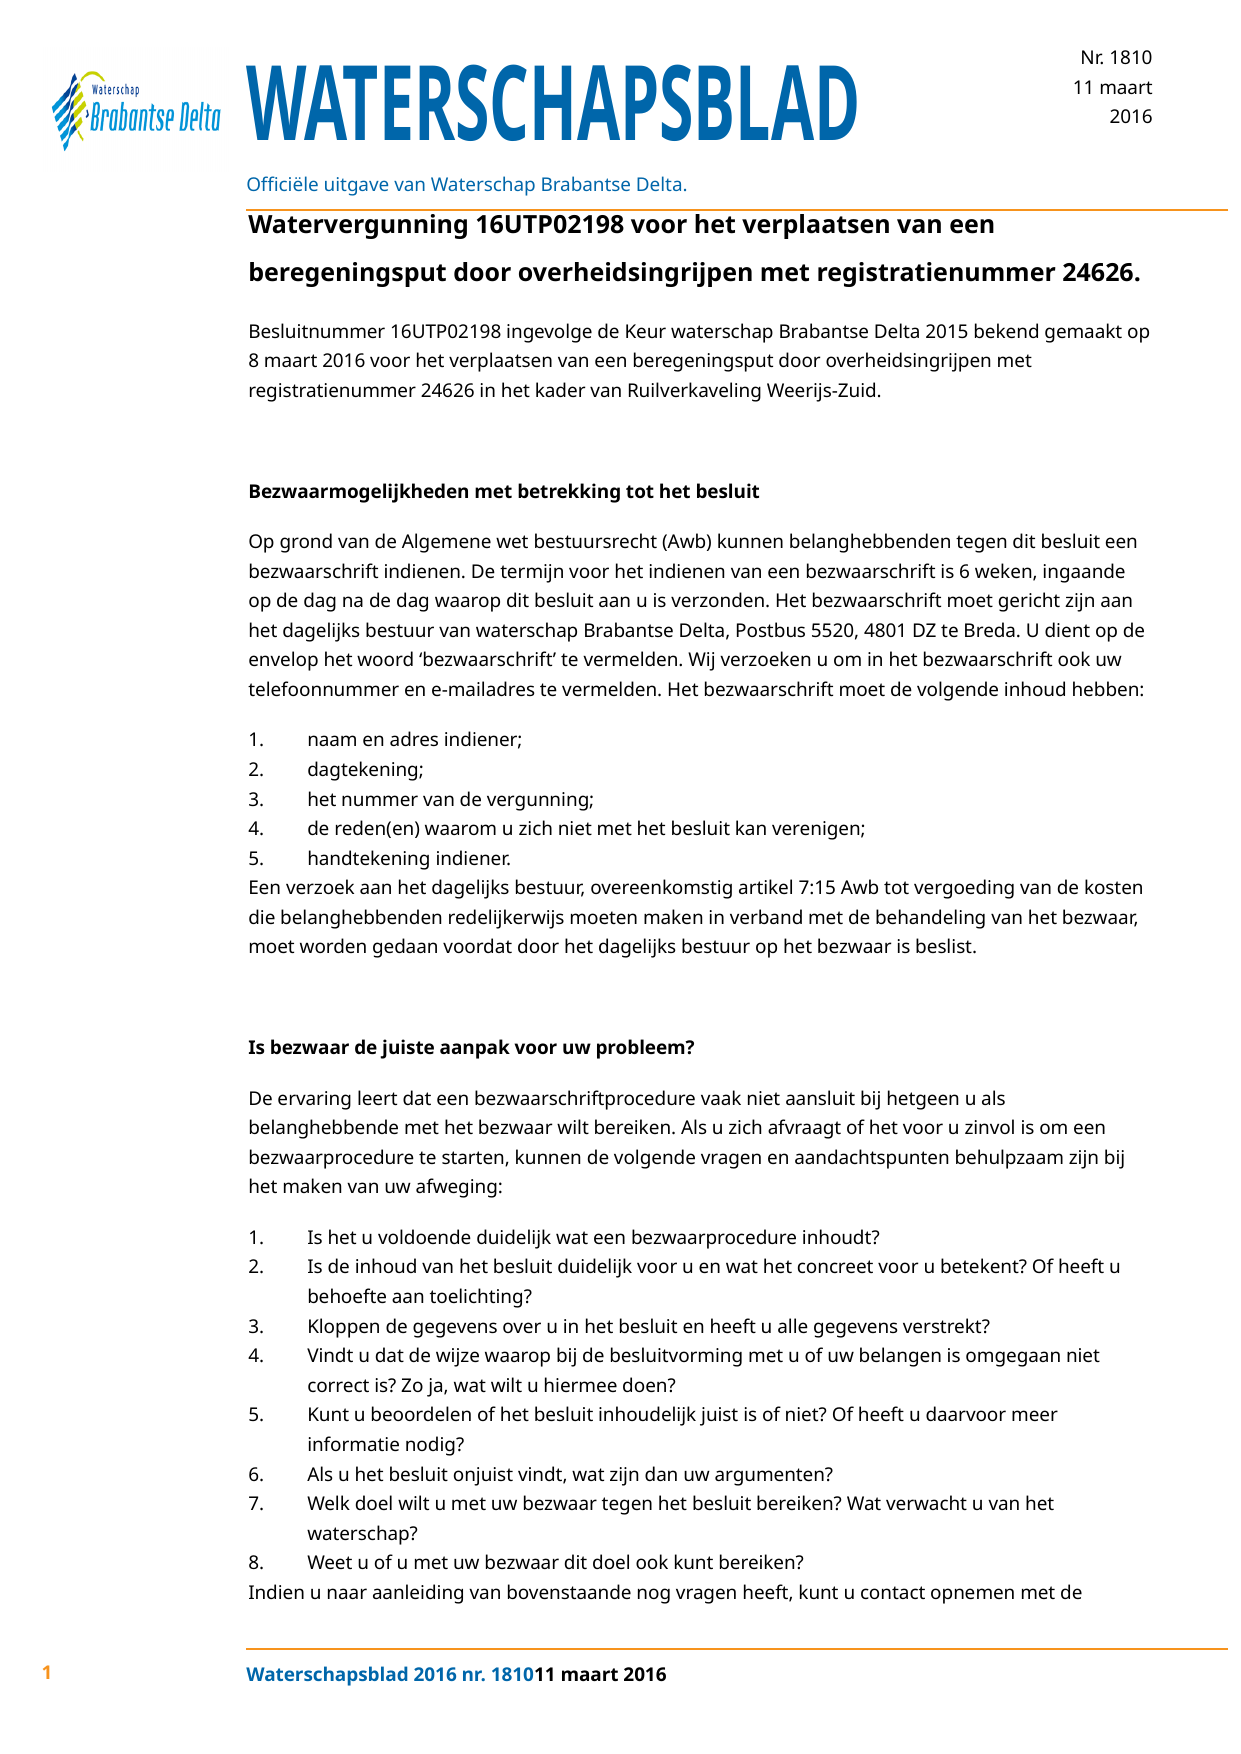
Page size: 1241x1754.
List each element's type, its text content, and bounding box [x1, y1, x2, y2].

text Indien u naar aanleiding van bovenstaande nog vragen heeft, kunt u contact opnemen met de [248, 1579, 1152, 1605]
text Een verzoek aan het dagelijks bestuur, overeenkomstig artikel 7:15 Awb tot vergoeding van de kosten die belanghebbenden redelijkerwijs moeten maken in verband met de behandeling van het bezwaar, moet worden gedaan voordat door het dagelijks bestuur op het bezwaar is beslist. [248, 874, 1152, 959]
list Als u het besluit onjuist vindt, wat zijn dan uw argumenten? [248, 1461, 1152, 1487]
list de reden(en) waarom u zich niet met het besluit kan verenigen; [248, 815, 1152, 841]
text Watervergunning 16UTP02198 voor het verplaatsen van een beregeningsput door overheidsingrijpen met registratienummer 24626. [248, 211, 1152, 288]
list Kloppen de gegevens over u in het besluit en heeft u alle gegevens verstrekt? [248, 1313, 1152, 1339]
text Besluitnummer 16UTP02198 ingevolge de Keur waterschap Brabantse Delta 2015 bekend gemaakt op 8 maart 2016 voor het verplaatsen van een beregeningsput door overheidsingrijpen met registratienummer 24626 in het kader van Ruilverkaveling Weerijs-Zuid. [248, 318, 1152, 403]
list Is het u voldoende duidelijk wat een bezwaarprocedure inhoudt? [248, 1224, 1152, 1250]
list Vindt u dat de wijze waarop bij de besluitvorming met u of uw belangen is omgegaan niet correct is? Zo ja, wat wilt u hiermee doen? [248, 1342, 1152, 1398]
list handtekening indiener. [248, 845, 1152, 871]
picture [41, 47, 231, 172]
text Op grond van de Algemene wet bestuursrecht (Awb) kunnen belanghebbenden tegen dit besluit een bezwaarschrift indienen. De termijn voor het indienen van een bezwaarschrift is 6 weken, ingaande op de dag na de dag waarop dit besluit aan u is verzonden. Het bezwaarschrift moet gericht zijn aan het dagelijks bestuur van waterschap Brabantse Delta, Postbus 5520, 4801 DZ te Breda. U dient op de envelop het woord ‘bezwaarschrift’ te vermelden. Wij verzoeken u om in het bezwaarschrift ook uw telefoonnummer en e‑mailadres te vermelden. Het bezwaarschrift moet de volgende inhoud hebben: [248, 528, 1152, 702]
list Kunt u beoordelen of het besluit inhoudelijk juist is of niet? Of heeft u daarvoor meer informatie nodig? [248, 1402, 1152, 1457]
list dagtekening; [248, 756, 1152, 782]
list het nummer van de vergunning; [248, 786, 1152, 812]
text Bezwaarmogelijkheden met betrekking tot het besluit [248, 478, 1152, 504]
list Welk doel wilt u met uw bezwaar tegen het besluit bereiken? Wat verwacht u van het waterschap? [248, 1490, 1152, 1546]
list Is de inhoud van het besluit duidelijk voor u en wat het concreet voor u betekent? Of heeft u behoefte aan toelichting? [248, 1254, 1152, 1309]
list naam en adres indiener; [248, 727, 1152, 752]
list Weet u of u met uw bezwaar dit doel ook kunt bereiken? [248, 1549, 1152, 1575]
text De ervaring leert dat een bezwaarschriftprocedure vaak niet aansluit bij hetgeen u als belanghebbende met het bezwaar wilt bereiken. Als u zich afvraagt of het voor u zinvol is om een bezwaarprocedure te starten, kunnen de volgende vragen en aandachtspunten behulpzaam zijn bij het maken van uw afweging: [248, 1085, 1152, 1199]
text Is bezwaar de juiste aanpak voor uw probleem? [248, 1034, 1152, 1060]
